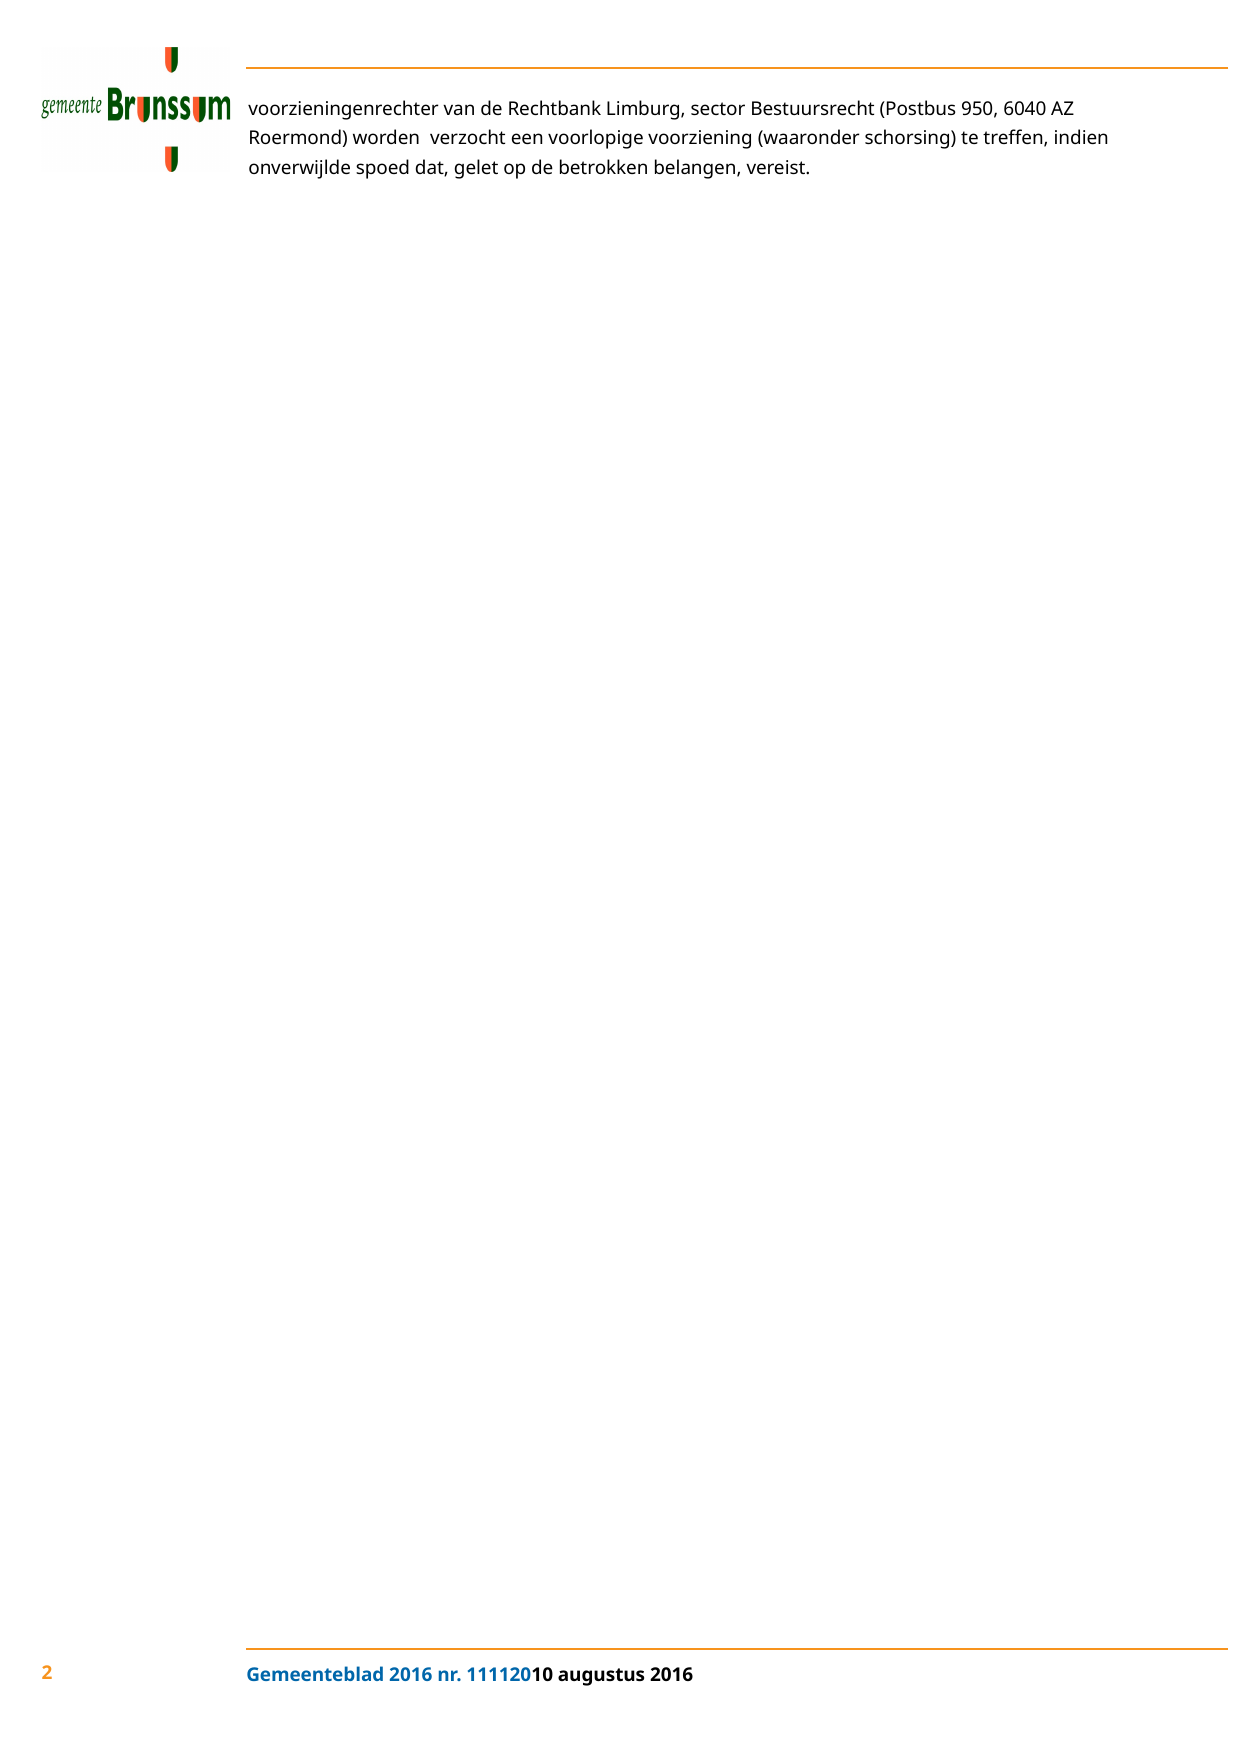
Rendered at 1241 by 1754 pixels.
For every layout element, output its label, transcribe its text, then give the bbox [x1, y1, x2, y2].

picture [41, 47, 231, 172]
text voorzieningenrechter van de Rechtbank Limburg, sector Bestuursrecht (Postbus 950, 6040 AZ Roermond) worden verzocht een voorlopige voorziening (waaronder schorsing) te treffen, indien onverwijlde spoed dat, gelet op de betrokken belangen, vereist. [248, 95, 1152, 180]
